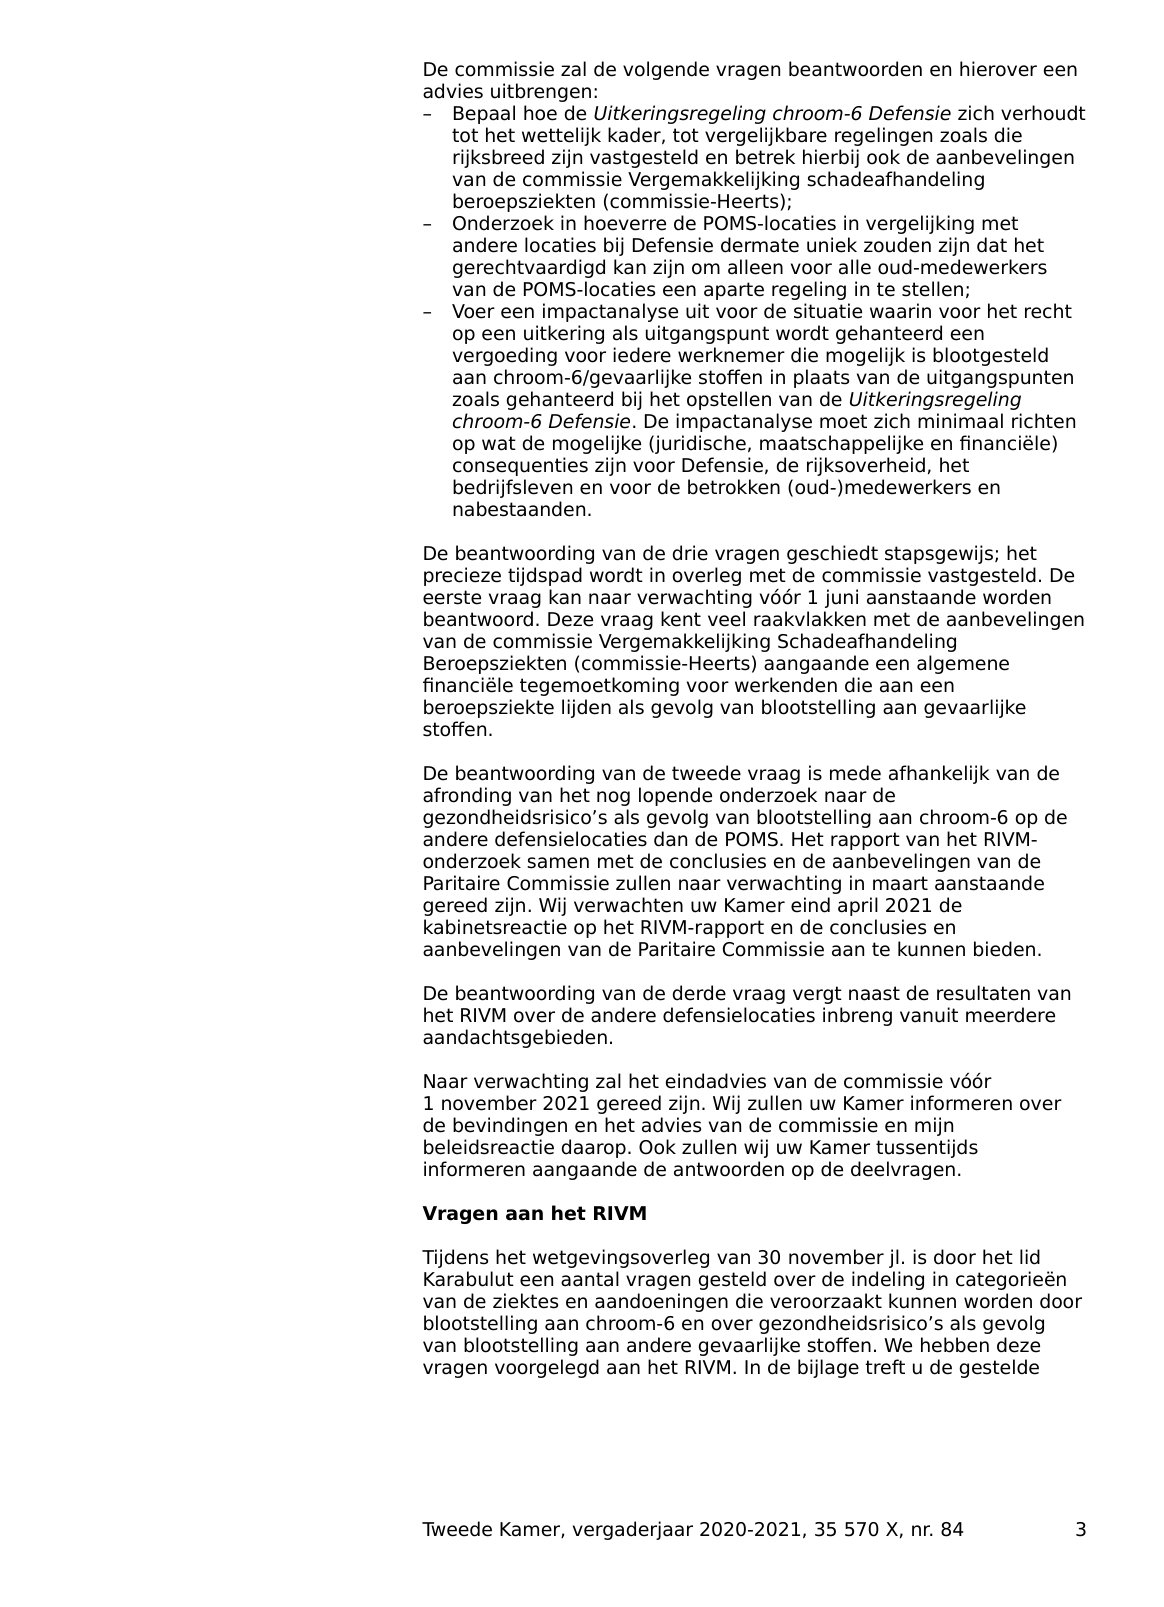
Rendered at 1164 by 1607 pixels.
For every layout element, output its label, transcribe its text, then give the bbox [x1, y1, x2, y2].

text Tijdens het wetgevingsoverleg van 30 november jl. is door het lid Karabulut een aantal vragen gesteld over de indeling in categorieën van de ziektes en aandoeningen die veroorzaakt kunnen worden door blootstelling aan chroom-6 en over gezondheidsrisico’s als gevolg van blootstelling aan andere gevaarlijke stoffen. We hebben deze vragen voorgelegd aan het RIVM. In de bijlage treft u de gestelde [422, 1247, 1087, 1401]
text Naar verwachting zal het eindadvies van de commissie vóór 1 november 2021 gereed zijn. Wij zullen uw Kamer informeren over de bevindingen en het advies van de commissie en mijn beleidsreactie daarop. Ook zullen wij uw Kamer tussentijds informeren aangaande de antwoorden op de deelvragen. [422, 1071, 1087, 1181]
text De beantwoording van de drie vragen geschiedt stapsgewijs; het precieze tijdspad wordt in overleg met de commissie vastgesteld. De eerste vraag kan naar verwachting vóór 1 juni aanstaande worden beantwoord. Deze vraag kent veel raakvlakken met de aanbevelingen van de commissie Vergemakkelijking Schadeafhandeling Beroepsziekten (commissie-Heerts) aangaande een algemene financiële tegemoetkoming voor werkenden die aan een beroepsziekte lijden als gevolg van blootstelling aan gevaarlijke stoffen. [422, 543, 1087, 741]
subtitle Vragen aan het RIVM [422, 1203, 1087, 1225]
text De commissie zal de volgende vragen beantwoorden en hierover een advies uitbrengen: [422, 59, 1087, 103]
text De beantwoording van de derde vraag vergt naast de resultaten van het RIVM over de andere defensielocaties inbreng vanuit meerdere aandachtsgebieden. [422, 983, 1087, 1049]
text – Bepaal hoe de Uitkeringsregeling chroom-6 Defensie zich verhoudt tot het wettelijk kader, tot vergelijkbare regelingen zoals die rijksbreed zijn vastgesteld en betrek hierbij ook de aanbevelingen van de commissie Vergemakkelijking schadeafhandeling beroepsziekten (commissie-Heerts); [422, 103, 1087, 213]
text – Voer een impactanalyse uit voor de situatie waarin voor het recht op een uitkering als uitgangspunt wordt gehanteerd een vergoeding voor iedere werknemer die mogelijk is blootgesteld aan chroom-6/gevaarlijke stoffen in plaats van de uitgangspunten zoals gehanteerd bij het opstellen van de Uitkeringsregeling chroom-6 Defensie. De impactanalyse moet zich minimaal richten op wat de mogelijke (juridische, maatschappelijke en financiële) consequenties zijn voor Defensie, de rijksoverheid, het bedrijfsleven en voor de betrokken (oud-)medewerkers en nabestaanden. [422, 301, 1087, 521]
text De beantwoording van de tweede vraag is mede afhankelijk van de afronding van het nog lopende onderzoek naar de gezondheidsrisico’s als gevolg van blootstelling aan chroom-6 op de andere defensielocaties dan de POMS. Het rapport van het RIVM-onderzoek samen met de conclusies en de aanbevelingen van de Paritaire Commissie zullen naar verwachting in maart aanstaande gereed zijn. Wij verwachten uw Kamer eind april 2021 de kabinetsreactie op het RIVM-rapport en de conclusies en aanbevelingen van de Paritaire Commissie aan te kunnen bieden. [422, 763, 1087, 961]
text – Onderzoek in hoeverre de POMS-locaties in vergelijking met andere locaties bij Defensie dermate uniek zouden zijn dat het gerechtvaardigd kan zijn om alleen voor alle oud-medewerkers van de POMS-locaties een aparte regeling in te stellen; [422, 213, 1087, 301]
